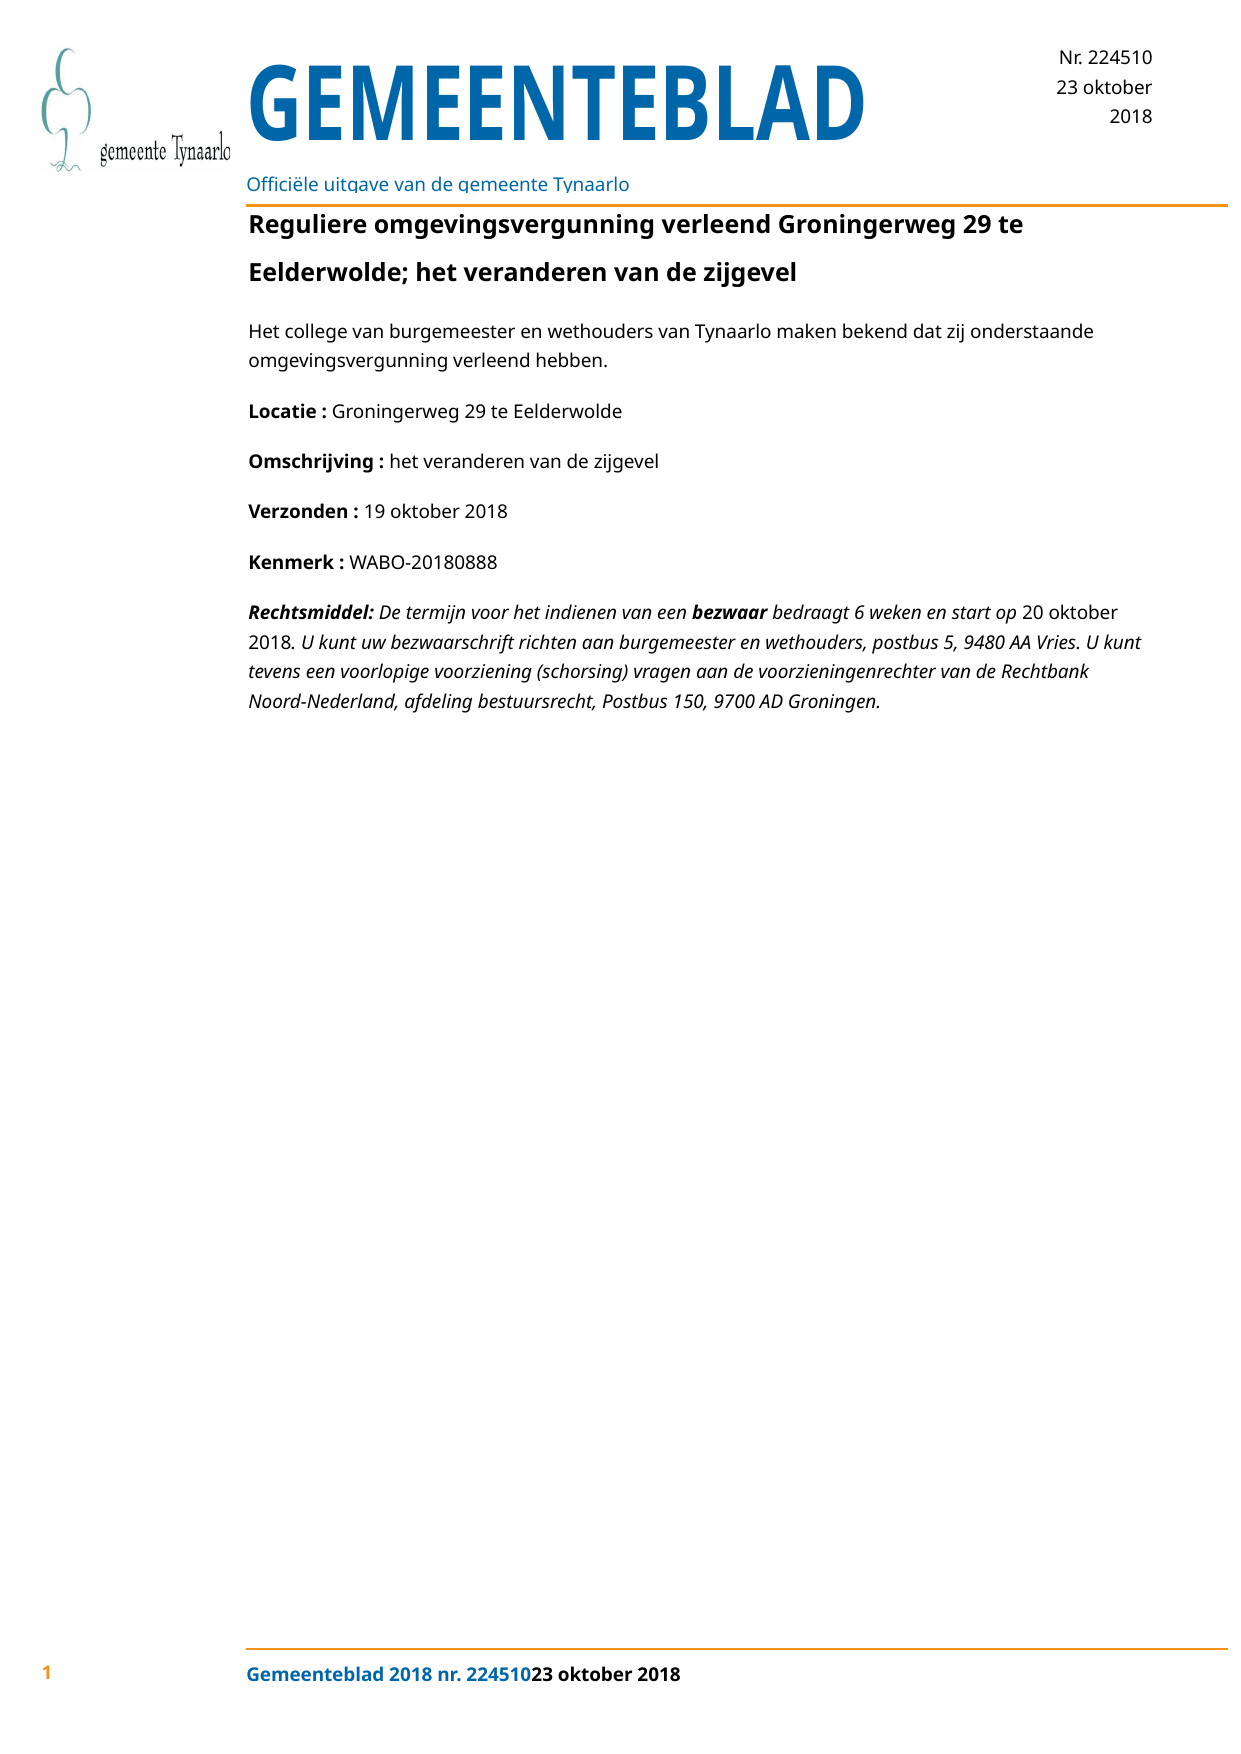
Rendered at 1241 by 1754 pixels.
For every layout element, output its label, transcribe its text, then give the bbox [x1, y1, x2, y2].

text Het college van burgemeester en wethouders van Tynaarlo maken bekend dat zij onderstaande omgevingsvergunning verleend hebben. [248, 318, 1152, 373]
text Locatie : Groningerweg 29 te Eelderwolde [248, 398, 1152, 424]
picture [41, 47, 231, 172]
text Kenmerk : WABO-20180888 [248, 549, 1152, 575]
text Verzonden : 19 oktober 2018 [248, 499, 1152, 524]
text Rechtsmiddel: De termijn voor het indienen van een bezwaar bedraagt 6 weken en start op 20 oktober 2018. U kunt uw bezwaarschrift richten aan burgemeester en wethouders, postbus 5, 9480 AA Vries. U kunt tevens een voorlopige voorziening (schorsing) vragen aan de voorzieningenrechter van de Rechtbank Noord-Nederland, afdeling bestuursrecht, Postbus 150, 9700 AD Groningen. [248, 599, 1152, 714]
text Omschrijving : het veranderen van de zijgevel [248, 448, 1152, 474]
text Reguliere omgevingsvergunning verleend Groningerweg 29 te Eelderwolde; het veranderen van de zijgevel [248, 207, 1152, 288]
